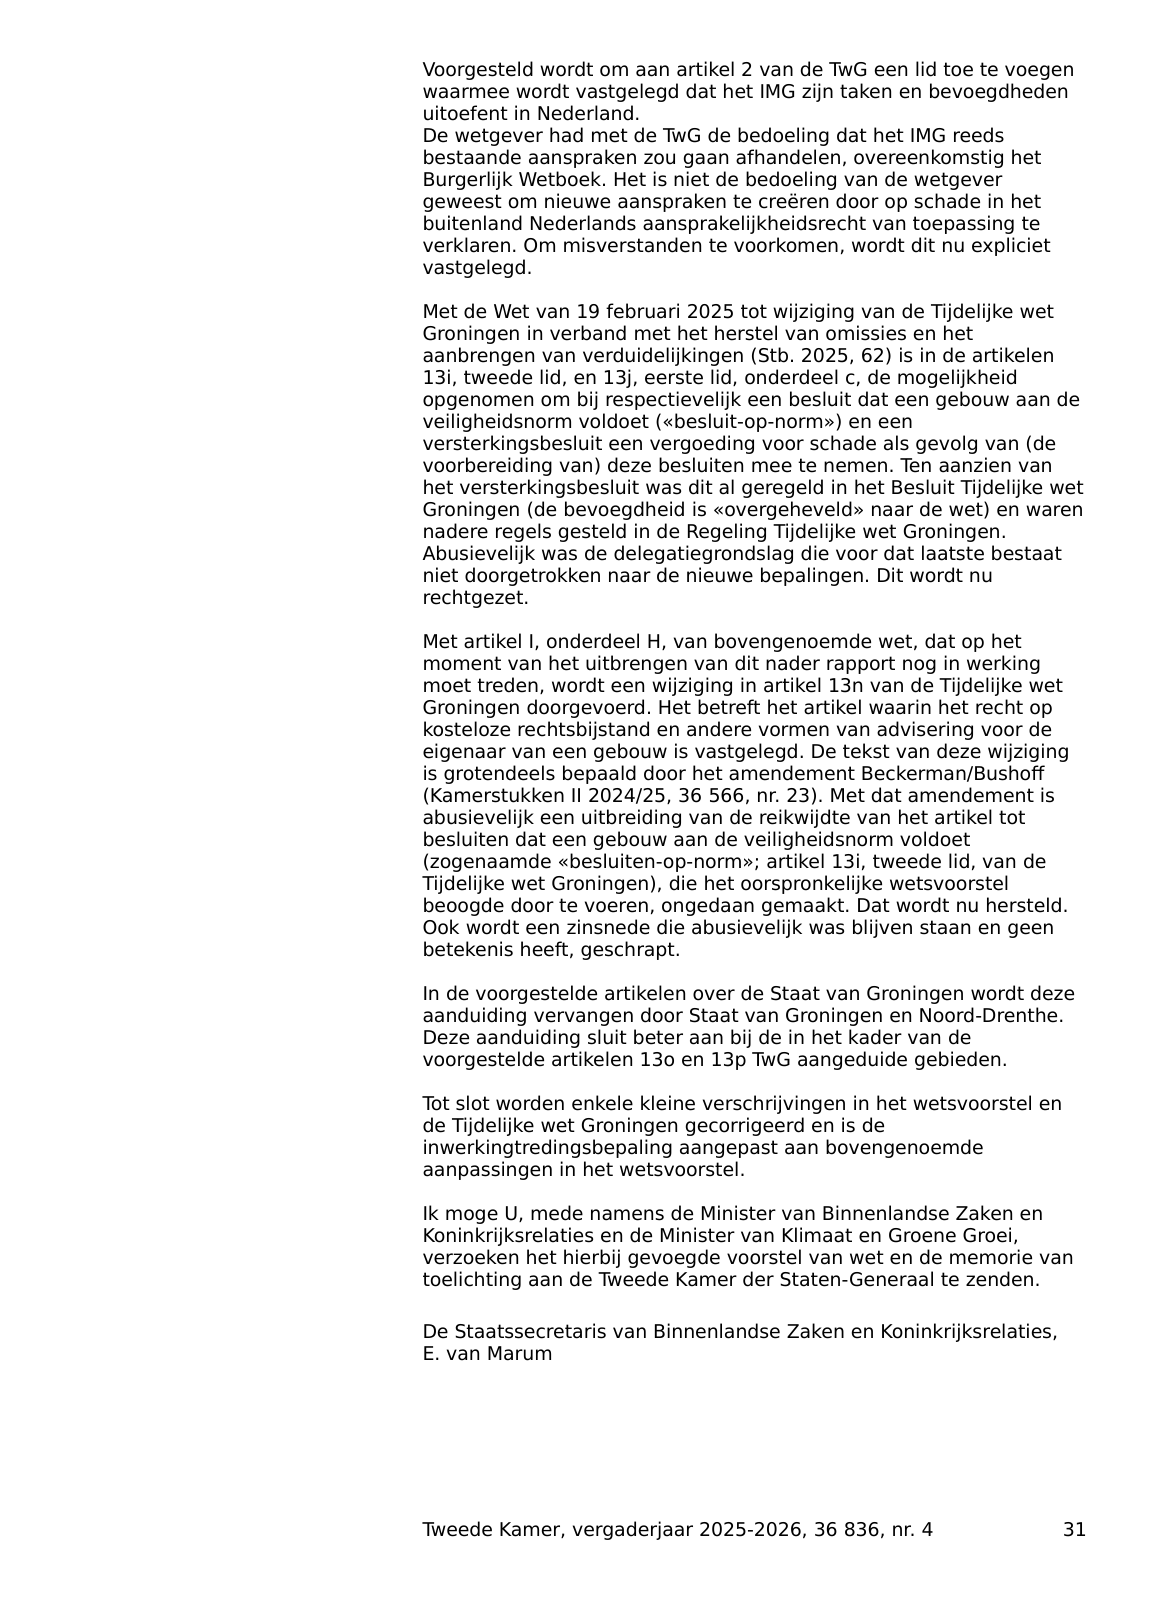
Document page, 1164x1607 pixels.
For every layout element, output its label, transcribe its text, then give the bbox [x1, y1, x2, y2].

text Met de Wet van 19 februari 2025 tot wijziging van de Tijdelijke wet Groningen in verband met het herstel van omissies en het aanbrengen van verduidelijkingen (Stb. 2025, 62) is in de artikelen 13i, tweede lid, en 13j, eerste lid, onderdeel c, de mogelijkheid opgenomen om bij respectievelijk een besluit dat een gebouw aan de veiligheidsnorm voldoet («besluit-op-norm») en een versterkingsbesluit een vergoeding voor schade als gevolg van (de voorbereiding van) deze besluiten mee te nemen. Ten aanzien van het versterkingsbesluit was dit al geregeld in het Besluit Tijdelijke wet Groningen (de bevoegdheid is «overgeheveld» naar de wet) en waren nadere regels gesteld in de Regeling Tijdelijke wet Groningen. Abusievelijk was de delegatiegrondslag die voor dat laatste bestaat niet doorgetrokken naar de nieuwe bepalingen. Dit wordt nu rechtgezet. [422, 301, 1087, 609]
text Met artikel I, onderdeel H, van bovengenoemde wet, dat op het moment van het uitbrengen van dit nader rapport nog in werking moet treden, wordt een wijziging in artikel 13n van de Tijdelijke wet Groningen doorgevoerd. Het betreft het artikel waarin het recht op kosteloze rechtsbijstand en andere vormen van advisering voor de eigenaar van een gebouw is vastgelegd. De tekst van deze wijziging is grotendeels bepaald door het amendement Beckerman/Bushoff (Kamerstukken II 2024/25, 36 566, nr. 23). Met dat amendement is abusievelijk een uitbreiding van de reikwijdte van het artikel tot besluiten dat een gebouw aan de veiligheidsnorm voldoet (zogenaamde «besluiten-op-norm»; artikel 13i, tweede lid, van de Tijdelijke wet Groningen), die het oorspronkelijke wetsvoorstel beoogde door te voeren, ongedaan gemaakt. Dat wordt nu hersteld. Ook wordt een zinsnede die abusievelijk was blijven staan en geen betekenis heeft, geschrapt. [422, 631, 1087, 961]
text In de voorgestelde artikelen over de Staat van Groningen wordt deze aanduiding vervangen door Staat van Groningen en Noord-Drenthe. Deze aanduiding sluit beter aan bij de in het kader van de voorgestelde artikelen 13o en 13p TwG aangeduide gebieden. [422, 983, 1087, 1071]
text Ik moge U, mede namens de Minister van Binnenlandse Zaken en Koninkrijksrelaties en de Minister van Klimaat en Groene Groei, verzoeken het hierbij gevoegde voorstel van wet en de memorie van toelichting aan de Tweede Kamer der Staten-Generaal te zenden. [422, 1203, 1087, 1291]
text Tot slot worden enkele kleine verschrijvingen in het wetsvoorstel en de Tijdelijke wet Groningen gecorrigeerd en is de inwerkingtredingsbepaling aangepast aan bovengenoemde aanpassingen in het wetsvoorstel. [422, 1093, 1087, 1181]
text De Staatssecretaris van Binnenlandse Zaken en Koninkrijksrelaties, E. van Marum [422, 1321, 1087, 1365]
text Voorgesteld wordt om aan artikel 2 van de TwG een lid toe te voegen waarmee wordt vastgelegd dat het IMG zijn taken en bevoegdheden uitoefent in Nederland. [422, 59, 1087, 125]
text De wetgever had met de TwG de bedoeling dat het IMG reeds bestaande aanspraken zou gaan afhandelen, overeenkomstig het Burgerlijk Wetboek. Het is niet de bedoeling van de wetgever geweest om nieuwe aanspraken te creëren door op schade in het buitenland Nederlands aansprakelijkheidsrecht van toepassing te verklaren. Om misverstanden te voorkomen, wordt dit nu expliciet vastgelegd. [422, 125, 1087, 279]
